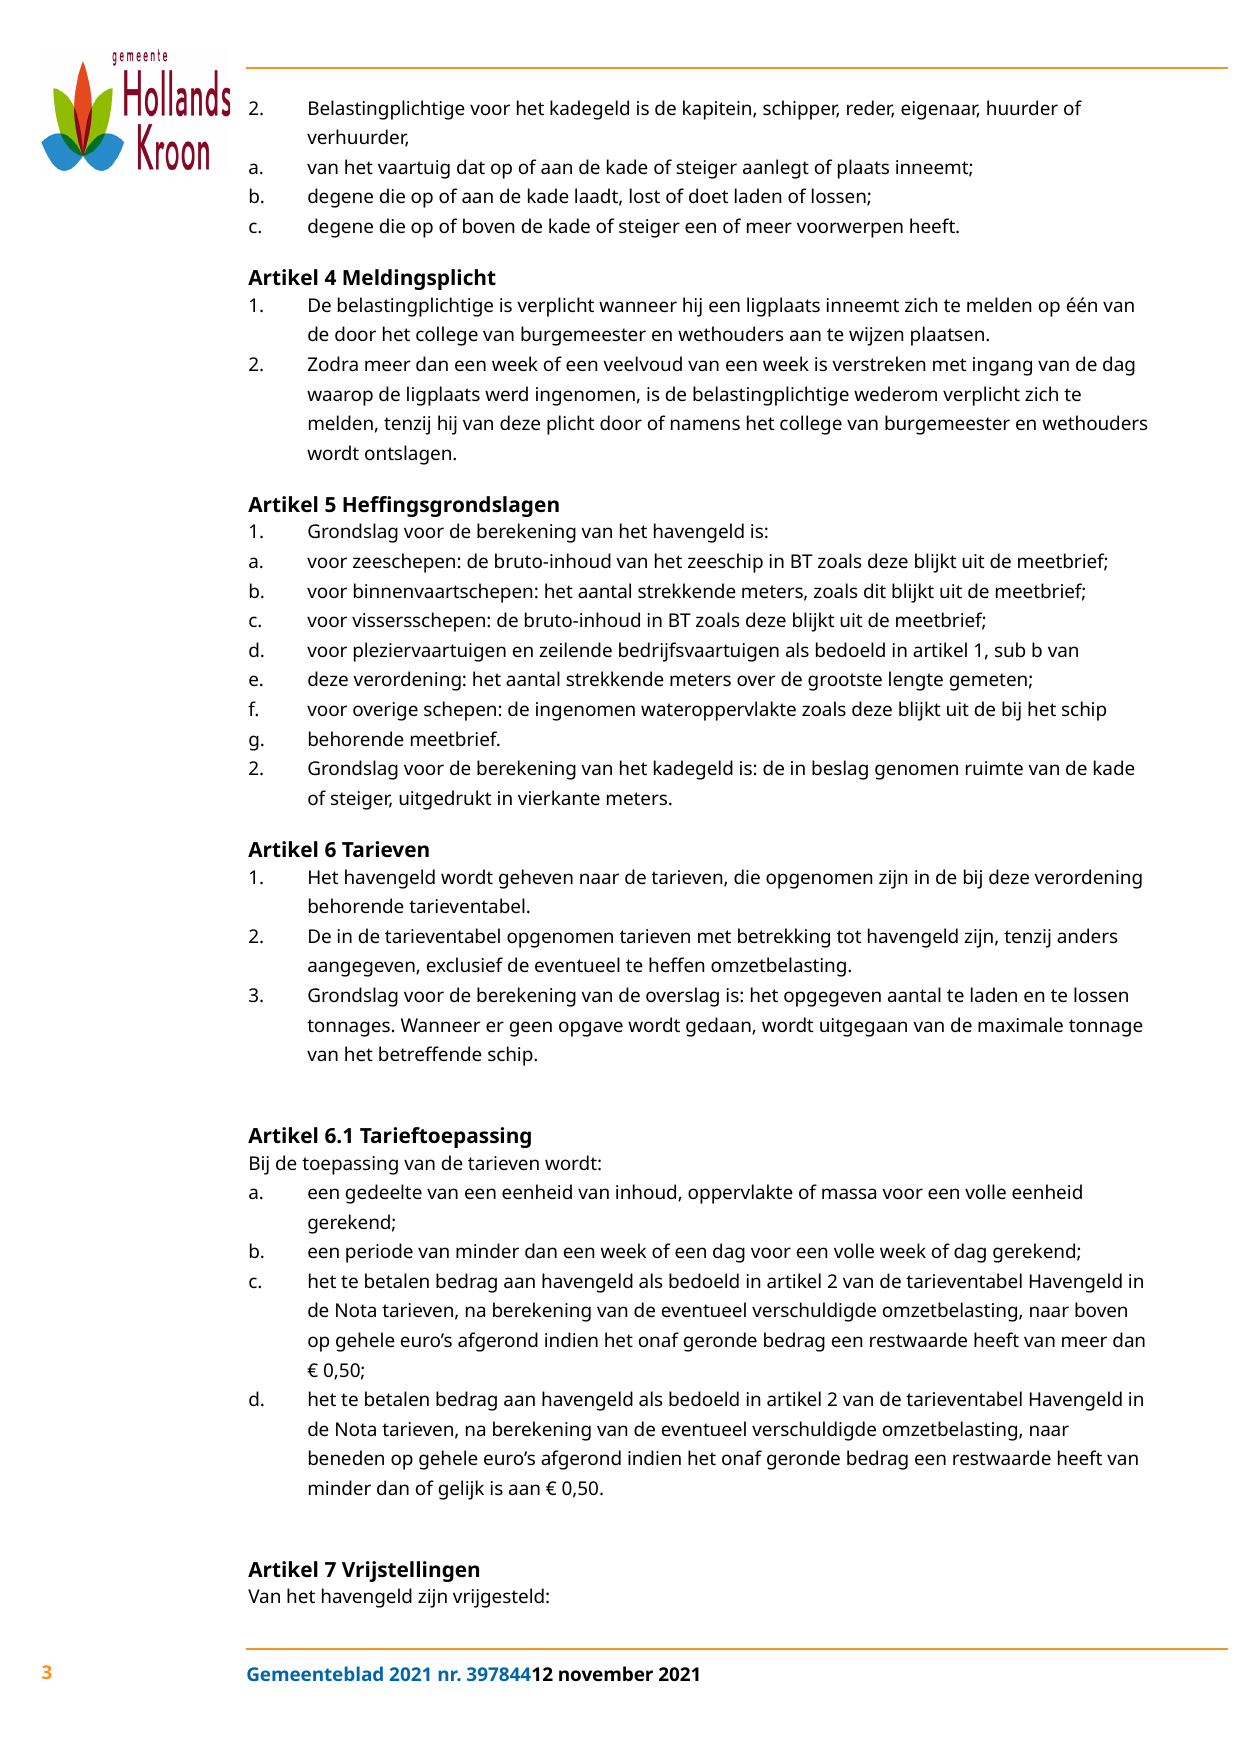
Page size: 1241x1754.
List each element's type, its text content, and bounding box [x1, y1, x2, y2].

text Artikel 4 Meldingsplicht [248, 263, 1152, 292]
list voor binnenvaartschepen: het aantal strekkende meters, zoals dit blijkt uit de meetbrief; [248, 578, 1152, 604]
list een gedeelte van een eenheid van inhoud, oppervlakte of massa voor een volle eenheid gerekend; [248, 1179, 1152, 1235]
list voor pleziervaartuigen en zeilende bedrijfsvaartuigen als bedoeld in artikel 1, sub b van [248, 637, 1152, 663]
list Zodra meer dan een week of een veelvoud van een week is verstreken met ingang van de dag waarop de ligplaats werd ingenomen, is de belastingplichtige wederom verplicht zich te melden, tenzij hij van deze plicht door of namens het college van burgemeester en wethouders wordt ontslagen. [248, 351, 1152, 466]
list De belastingplichtige is verplicht wanneer hij een ligplaats inneemt zich te melden op één van de door het college van burgemeester en wethouders aan te wijzen plaatsen. [248, 292, 1152, 347]
list het te betalen bedrag aan havengeld als bedoeld in artikel 2 van de tarieventabel Havengeld in de Nota tarieven, na berekening van de eventueel verschuldigde omzetbelasting, naar boven op gehele euro’s afgerond indien het onaf geronde bedrag een restwaarde heeft van meer dan € 0,50; [248, 1268, 1152, 1383]
text Bij de toepassing van de tarieven wordt: [248, 1150, 1152, 1176]
list Het havengeld wordt geheven naar de tarieven, die opgenomen zijn in de bij deze verordening behorende tarieventabel. [248, 864, 1152, 919]
text Artikel 7 Vrijstellingen [248, 1555, 1152, 1584]
list deze verordening: het aantal strekkende meters over de grootste lengte gemeten; [248, 667, 1152, 692]
list Grondslag voor de berekening van de overslag is: het opgegeven aantal te laden en te lossen tonnages. Wanneer er geen opgave wordt gedaan, wordt uitgegaan van de maximale tonnage van het betreffende schip. [248, 982, 1152, 1067]
list voor zeeschepen: de bruto-inhoud van het zeeschip in BT zoals deze blijkt uit de meetbrief; [248, 548, 1152, 574]
picture [41, 47, 231, 172]
list van het vaartuig dat op of aan de kade of steiger aanlegt of plaats inneemt; [248, 154, 1152, 180]
list degene die op of aan de kade laadt, lost of doet laden of lossen; [248, 183, 1152, 209]
list behorende meetbrief. [248, 726, 1152, 752]
text Artikel 5 Heffingsgrondslagen [248, 490, 1152, 519]
list voor overige schepen: de ingenomen wateroppervlakte zoals deze blijkt uit de bij het schip [248, 696, 1152, 722]
list het te betalen bedrag aan havengeld als bedoeld in artikel 2 van de tarieventabel Havengeld in de Nota tarieven, na berekening van de eventueel verschuldigde omzetbelasting, naar beneden op gehele euro’s afgerond indien het onaf geronde bedrag een restwaarde heeft van minder dan of gelijk is aan € 0,50. [248, 1386, 1152, 1501]
list een periode van minder dan een week of een dag voor een volle week of dag gerekend; [248, 1238, 1152, 1264]
list voor vissersschepen: de bruto-inhoud in BT zoals deze blijkt uit de meetbrief; [248, 607, 1152, 633]
list Grondslag voor de berekening van het havengeld is: [248, 519, 1152, 544]
list Belastingplichtige voor het kadegeld is de kapitein, schipper, reder, eigenaar, huurder of verhuurder, [248, 95, 1152, 150]
list degene die op of boven de kade of steiger een of meer voorwerpen heeft. [248, 213, 1152, 239]
text Artikel 6.1 Tarieftoepassing [248, 1121, 1152, 1150]
list De in de tarieventabel opgenomen tarieven met betrekking tot havengeld zijn, tenzij anders aangegeven, exclusief de eventueel te heffen omzetbelasting. [248, 923, 1152, 978]
text Van het havengeld zijn vrijgesteld: [248, 1584, 1152, 1609]
text Artikel 6 Tarieven [248, 835, 1152, 864]
list Grondslag voor de berekening van het kadegeld is: de in beslag genomen ruimte van de kade of steiger, uitgedrukt in vierkante meters. [248, 755, 1152, 811]
